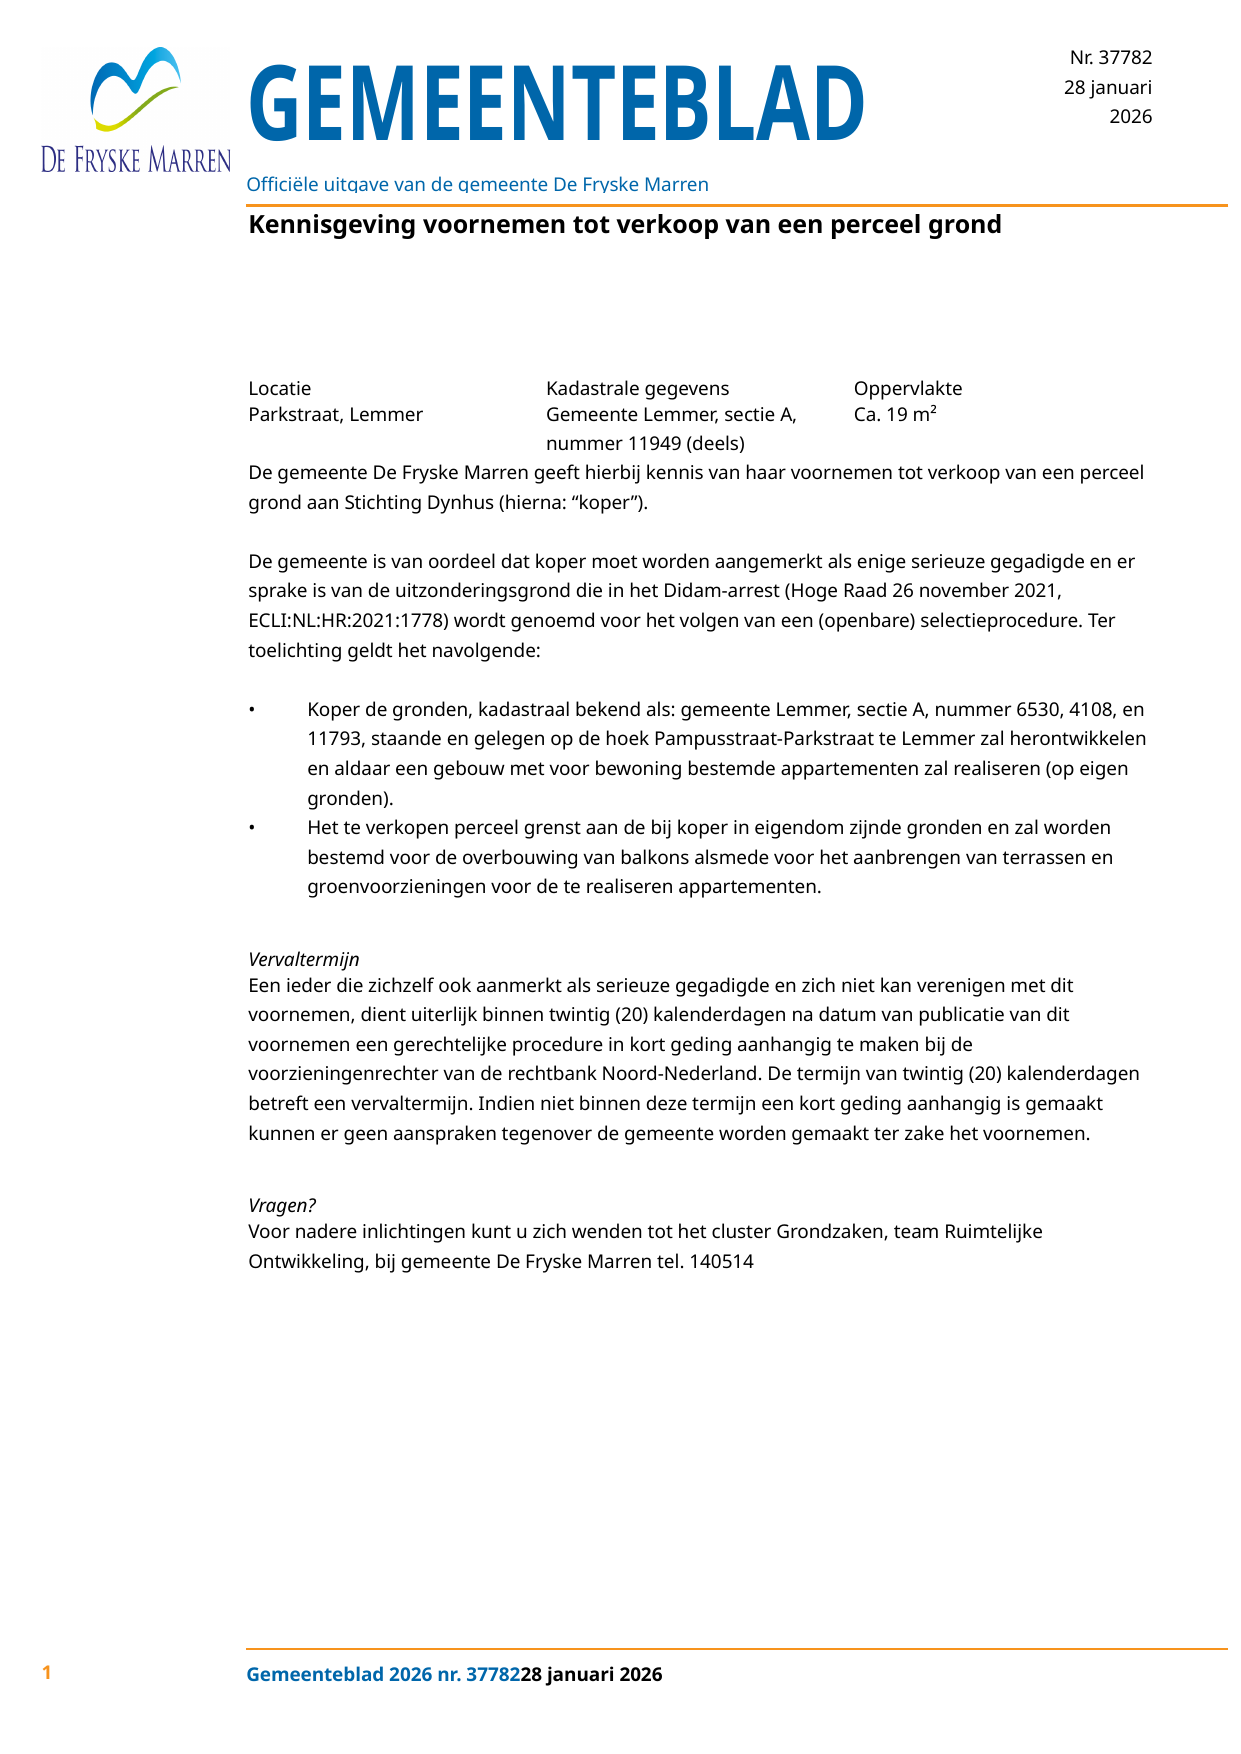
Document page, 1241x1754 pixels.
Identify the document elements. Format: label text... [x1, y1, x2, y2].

table_cell Parkstraat, Lemmer [248, 401, 546, 456]
table_header Oppervlakte [854, 375, 1152, 401]
table_cell Ca. 19 m² [854, 401, 1152, 456]
list Koper de gronden, kadastraal bekend als: gemeente Lemmer, sectie A, nummer 6530, 4108, en 11793, staande en gelegen op de hoek Pampusstraat-Parkstraat te Lemmer zal herontwikkelen en aldaar een gebouw met voor bewoning bestemde appartementen zal realiseren (op eigen gronden). [248, 696, 1152, 810]
list Het te verkopen perceel grenst aan de bij koper in eigendom zijnde gronden en zal worden bestemd voor de overbouwing van balkons alsmede voor het aanbrengen van terrassen en groenvoorzieningen voor de te realiseren appartementen. [248, 814, 1152, 899]
text Een ieder die zichzelf ook aanmerkt als serieuze gegadigde en zich niet kan verenigen met dit voornemen, dient uiterlijk binnen twintig (20) kalenderdagen na datum van publicatie van dit voornemen een gerechtelijke procedure in kort geding aanhangig te maken bij de voorzieningenrechter van de rechtbank Noord-Nederland. De termijn van twintig (20) kalenderdagen betreft een vervaltermijn. Indien niet binnen deze termijn een kort geding aanhangig is gemaakt kunnen er geen aanspraken tegenover de gemeente worden gemaakt ter zake het voornemen. [248, 972, 1152, 1146]
table_cell Gemeente Lemmer, sectie A, nummer 11949 (deels) [546, 401, 854, 456]
table_header Locatie [248, 375, 546, 401]
text De gemeente De Fryske Marren geeft hierbij kennis van haar voornemen tot verkoop van een perceel grond aan Stichting Dynhus (hierna: “koper”). [248, 459, 1152, 514]
table_header Kadastrale gegevens [546, 375, 854, 401]
picture [41, 47, 231, 172]
text De gemeente is van oordeel dat koper moet worden aangemerkt als enige serieuze gegadigde en er sprake is van de uitzonderingsgrond die in het Didam-arrest (Hoge Raad 26 november 2021, ECLI:NL:HR:2021:1778) wordt genoemd voor het volgen van een (openbare) selectieprocedure. Ter toelichting geldt het navolgende: [248, 548, 1152, 662]
text Kennisgeving voornemen tot verkoop van een perceel grond [248, 207, 1152, 241]
text Voor nadere inlichtingen kunt u zich wenden tot het cluster Grondzaken, team Ruimtelijke Ontwikkeling, bij gemeente De Fryske Marren tel. 140514 [248, 1218, 1152, 1273]
text Vervaltermijn [248, 946, 1152, 972]
text Vragen? [248, 1192, 1152, 1218]
